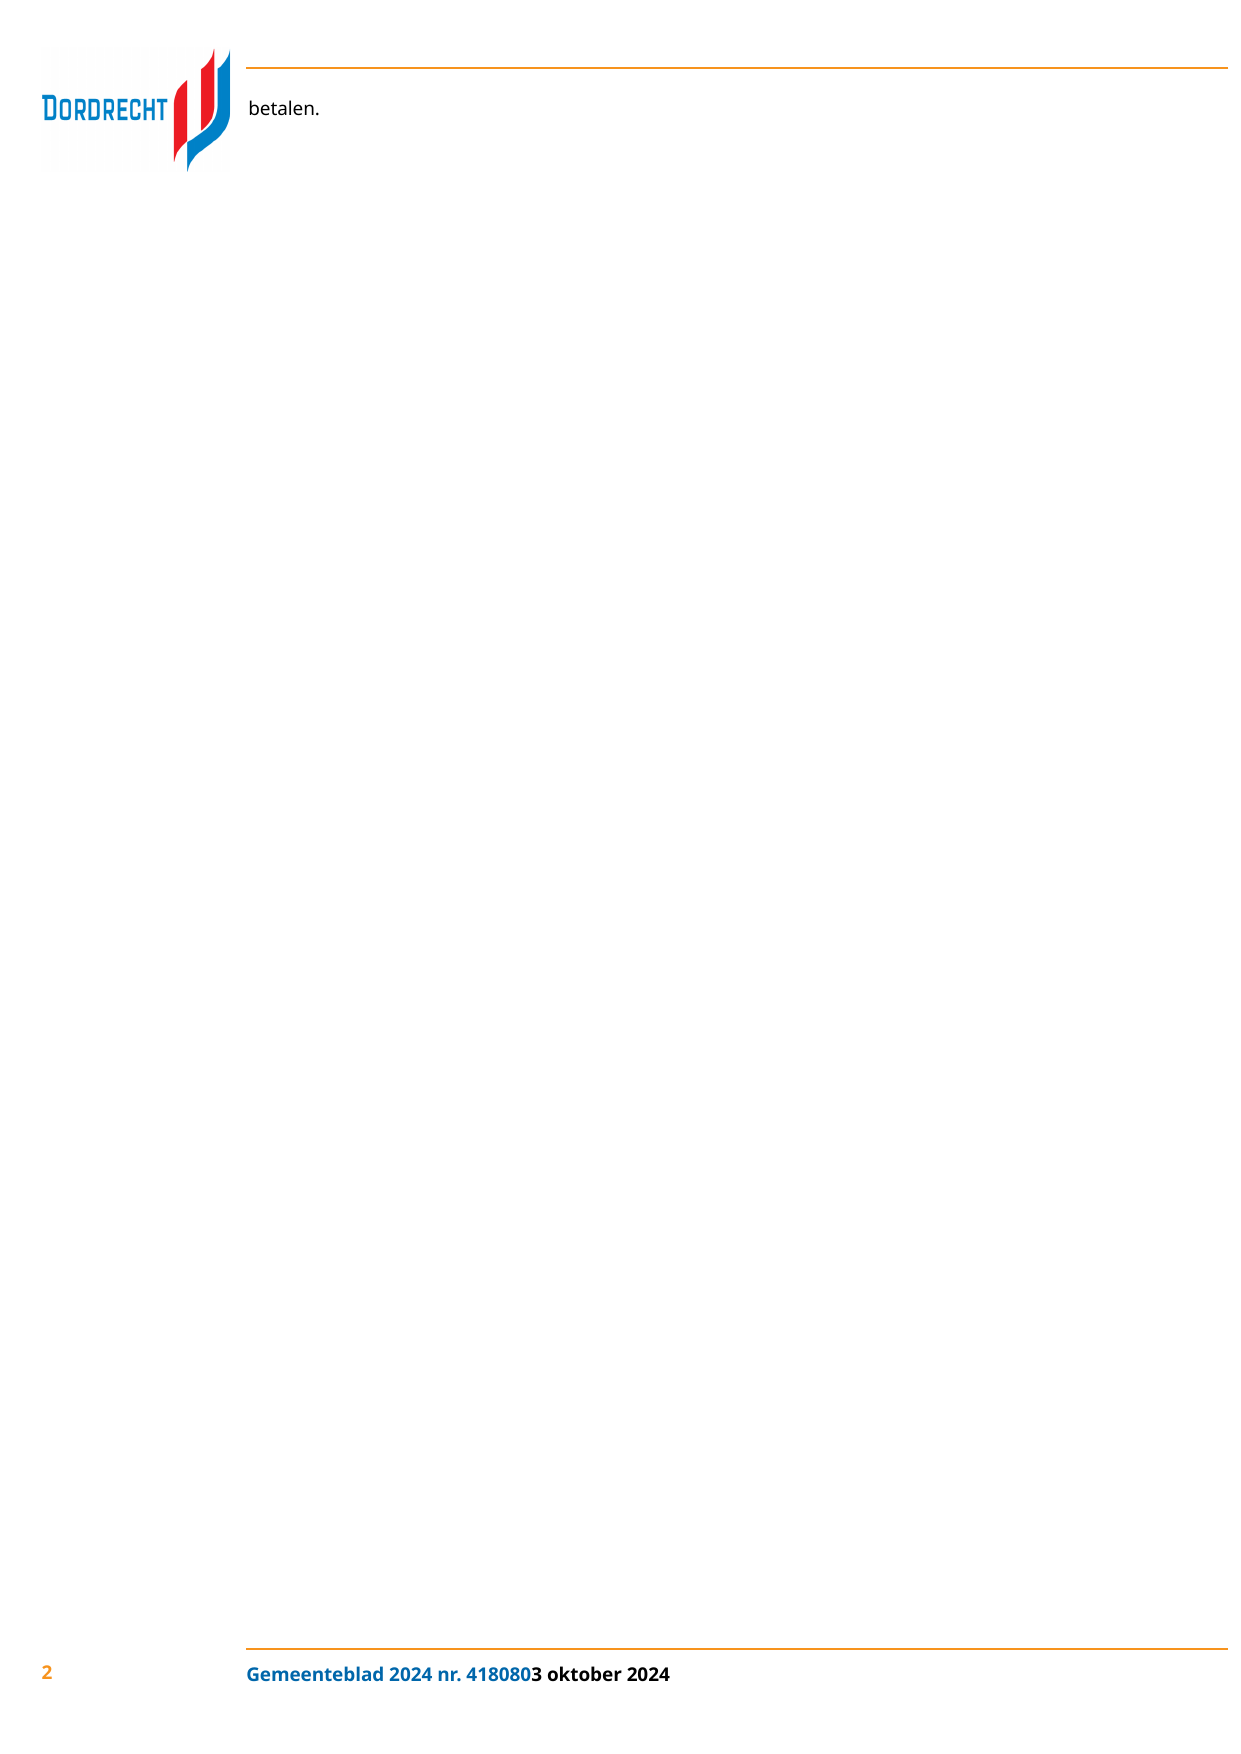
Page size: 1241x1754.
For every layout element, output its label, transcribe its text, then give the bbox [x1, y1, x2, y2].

picture [41, 47, 231, 172]
text betalen. [248, 95, 1152, 121]
